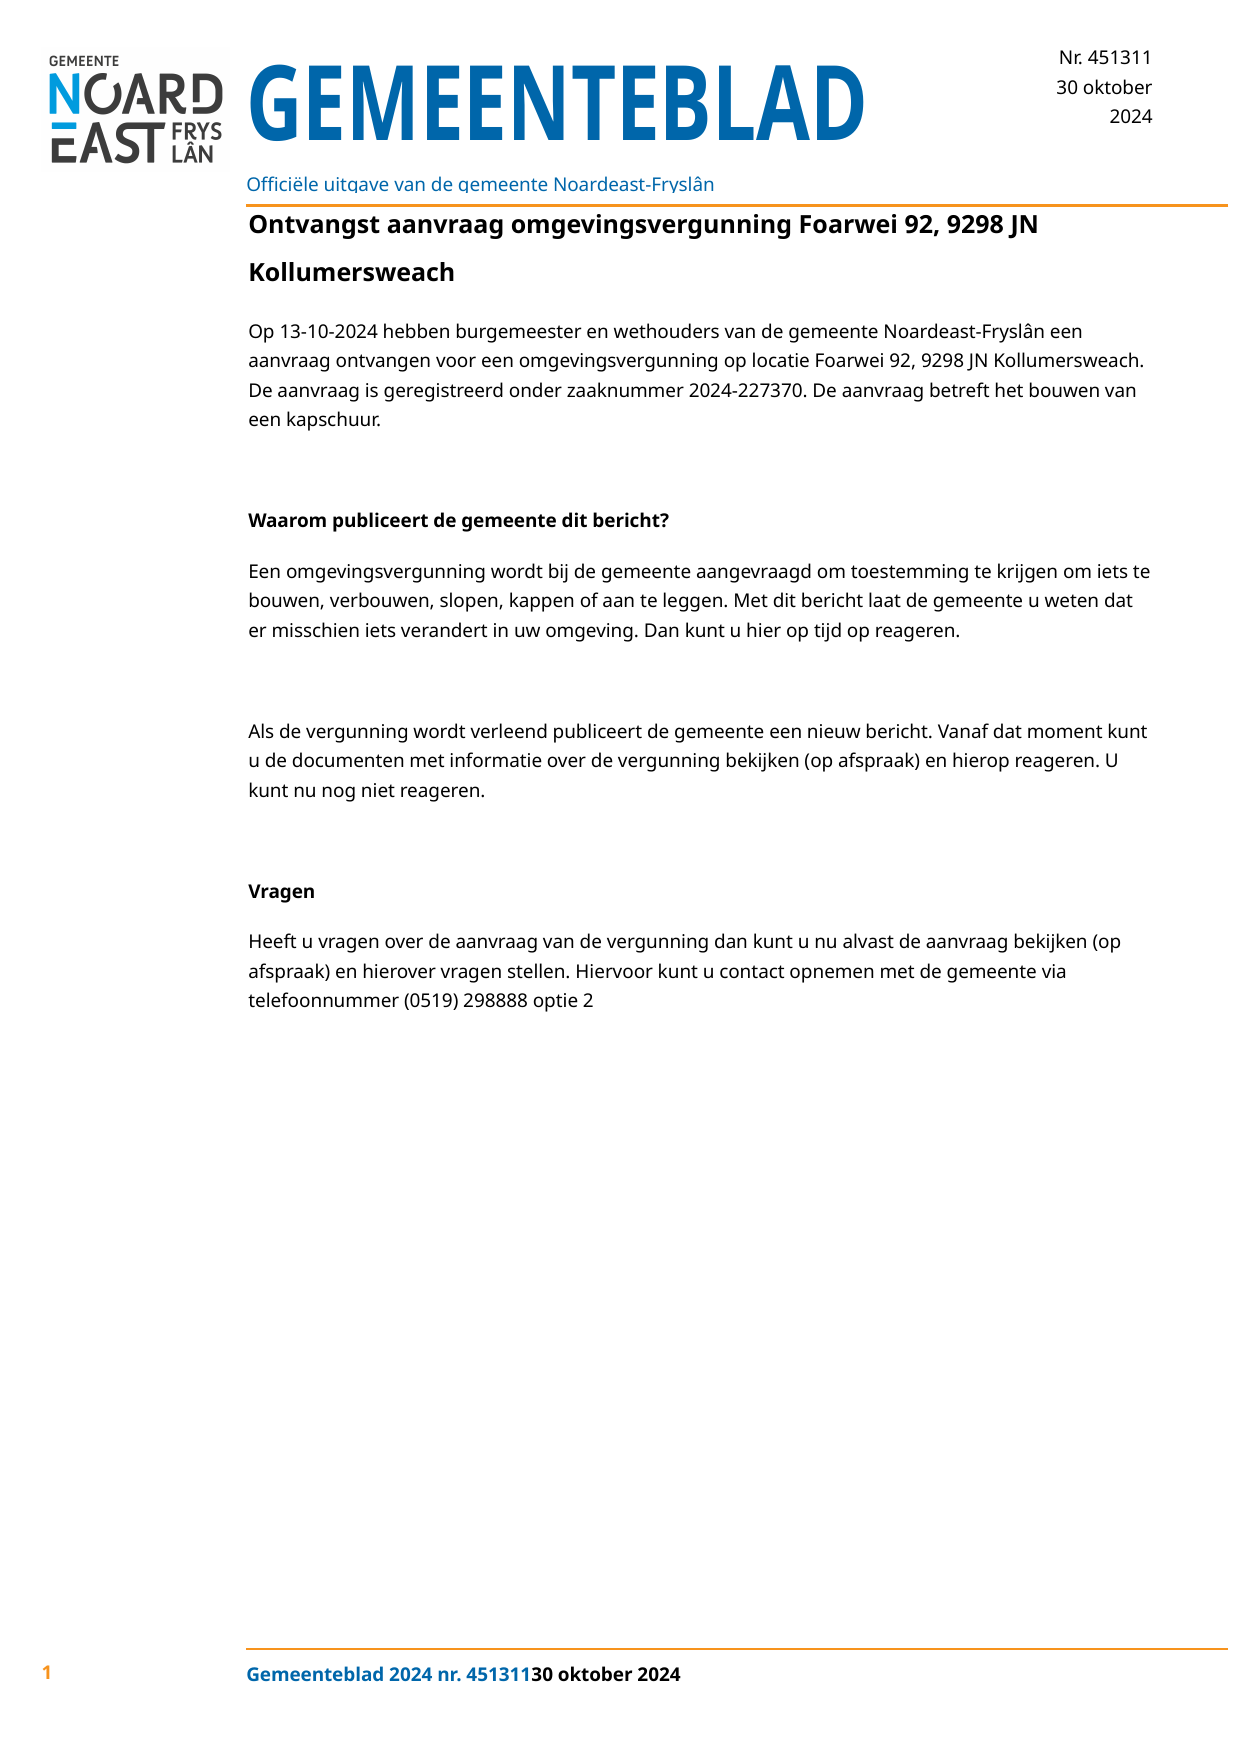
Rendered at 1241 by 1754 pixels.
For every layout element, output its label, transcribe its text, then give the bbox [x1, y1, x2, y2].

picture [41, 47, 231, 172]
text Heeft u vragen over de aanvraag van de vergunning dan kunt u nu alvast de aanvraag bekijken (op afspraak) en hierover vragen stellen. Hiervoor kunt u contact opnemen met de gemeente via telefoonnummer (0519) 298888 optie 2 [248, 928, 1152, 1013]
text Een omgevingsvergunning wordt bij de gemeente aangevraagd om toestemming te krijgen om iets te bouwen, verbouwen, slopen, kappen of aan te leggen. Met dit bericht laat de gemeente u weten dat er misschien iets verandert in uw omgeving. Dan kunt u hier op tijd op reageren. [248, 558, 1152, 643]
text Vragen [248, 878, 1152, 904]
text Als de vergunning wordt verleend publiceert de gemeente een nieuw bericht. Vanaf dat moment kunt u de documenten met informatie over de vergunning bekijken (op afspraak) en hierop reageren. U kunt nu nog niet reageren. [248, 718, 1152, 803]
text Ontvangst aanvraag omgevingsvergunning Foarwei 92, 9298 JN Kollumersweach [248, 207, 1152, 288]
text Waarom publiceert de gemeente dit bericht? [248, 507, 1152, 533]
text Op 13-10-2024 hebben burgemeester en wethouders van de gemeente Noardeast-Fryslân een aanvraag ontvangen voor een omgevingsvergunning op locatie Foarwei 92, 9298 JN Kollumersweach. De aanvraag is geregistreerd onder zaaknummer 2024-227370. De aanvraag betreft het bouwen van een kapschuur. [248, 318, 1152, 432]
